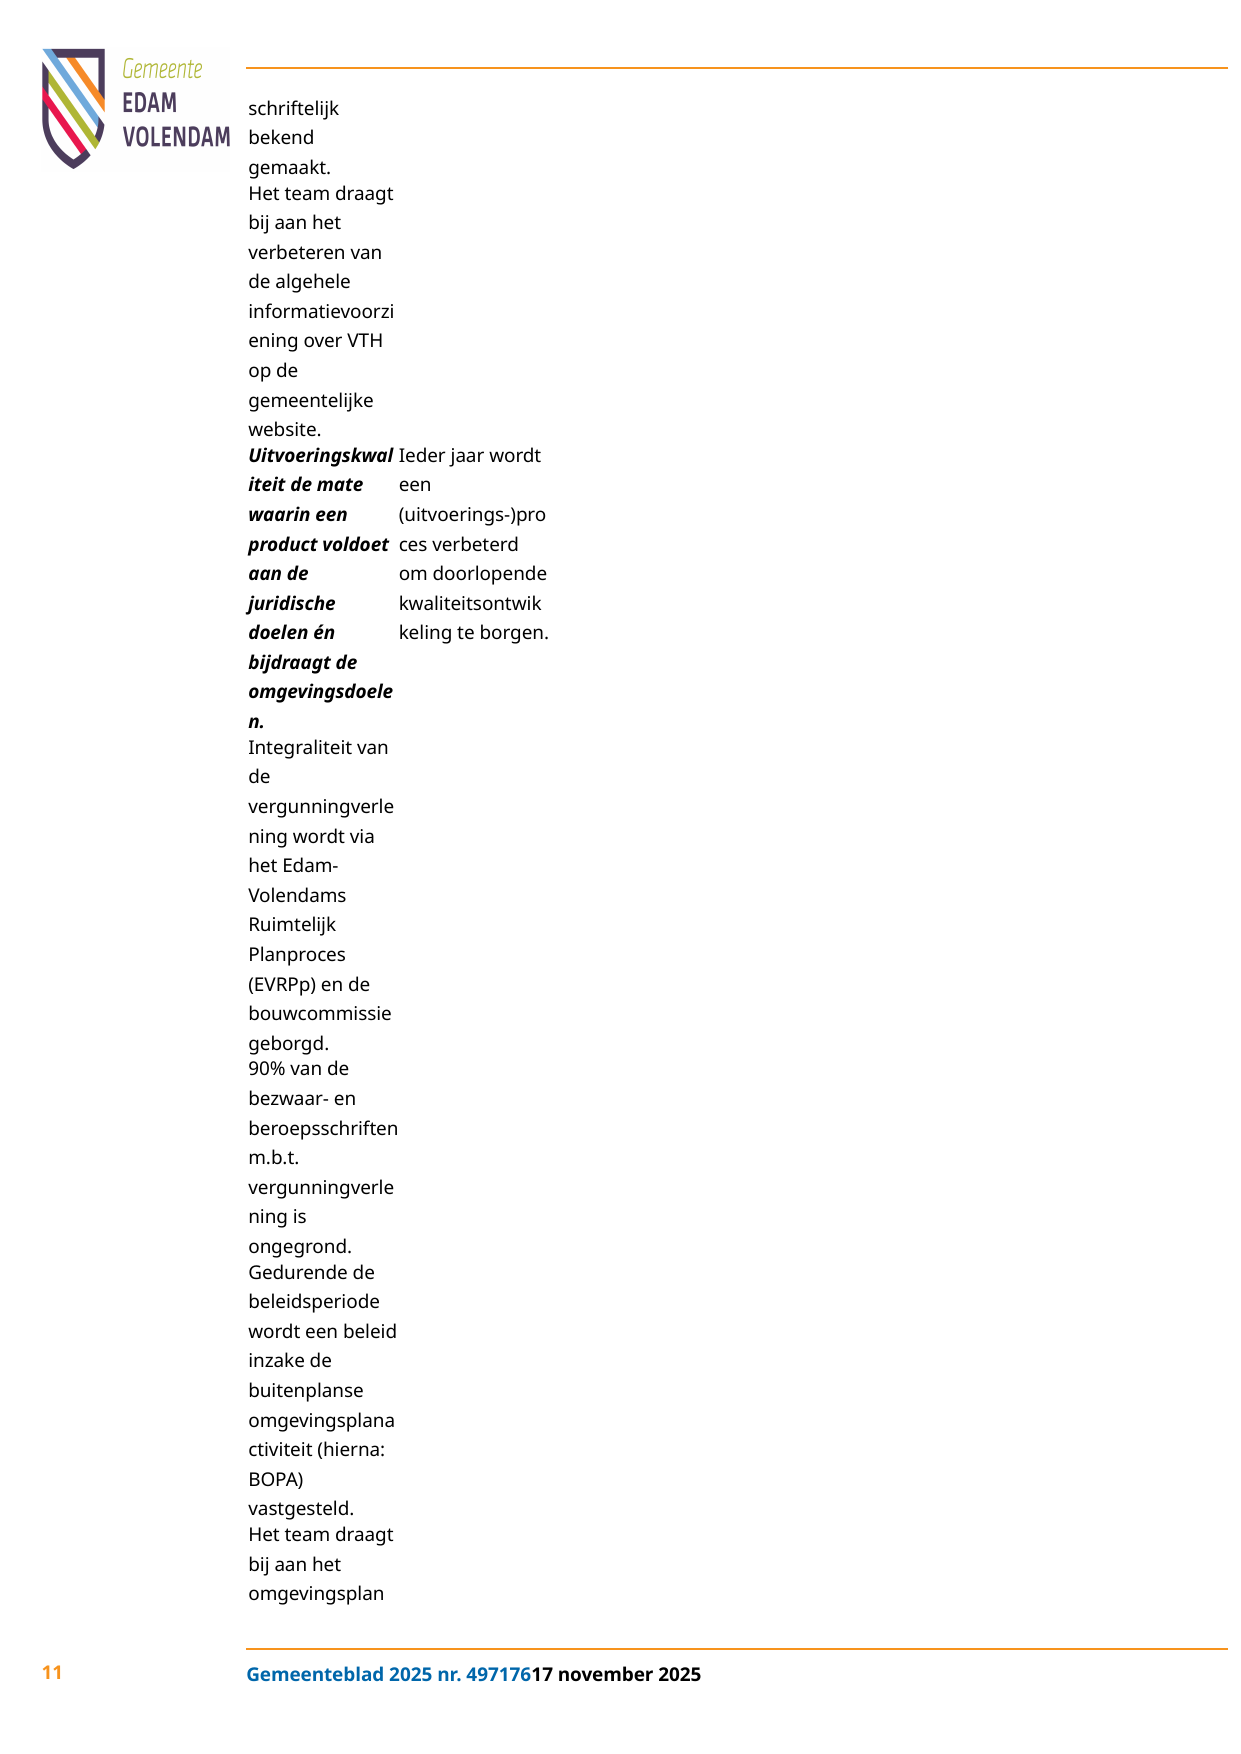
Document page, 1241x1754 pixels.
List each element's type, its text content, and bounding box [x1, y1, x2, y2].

table_cell Het team draagt bij aan het verbeteren van de algehele informatievoorziening over VTH op de gemeentelijke website. [248, 180, 398, 442]
table_cell Het team draagt bij aan het omgevingsplan [248, 1521, 398, 1606]
table_cell Ieder jaar wordt een (uitvoerings-)proces verbeterd om doorlopende kwaliteitsontwikkeling te borgen. [399, 442, 549, 734]
table_cell Gedurende de beleidsperiode wordt een beleid inzake de buitenplanse omgevingsplanactiviteit (hierna: BOPA) vastgesteld. [248, 1259, 398, 1521]
table_cell 90% van de bezwaar- en beroepsschriften m.b.t. vergunningverlening is ongegrond. [248, 1056, 398, 1259]
table_cell Uitvoeringskwaliteit de mate waarin een product voldoet aan de juridische doelen én bijdraagt de omgevingsdoelen. [248, 442, 398, 734]
picture [41, 47, 231, 172]
table_cell Integraliteit van de vergunningverlening wordt via het Edam-Volendams Ruimtelijk Planproces (EVRPp) en de bouwcommissie geborgd. [248, 734, 398, 1056]
table_cell schriftelijk bekend gemaakt. [248, 95, 398, 180]
